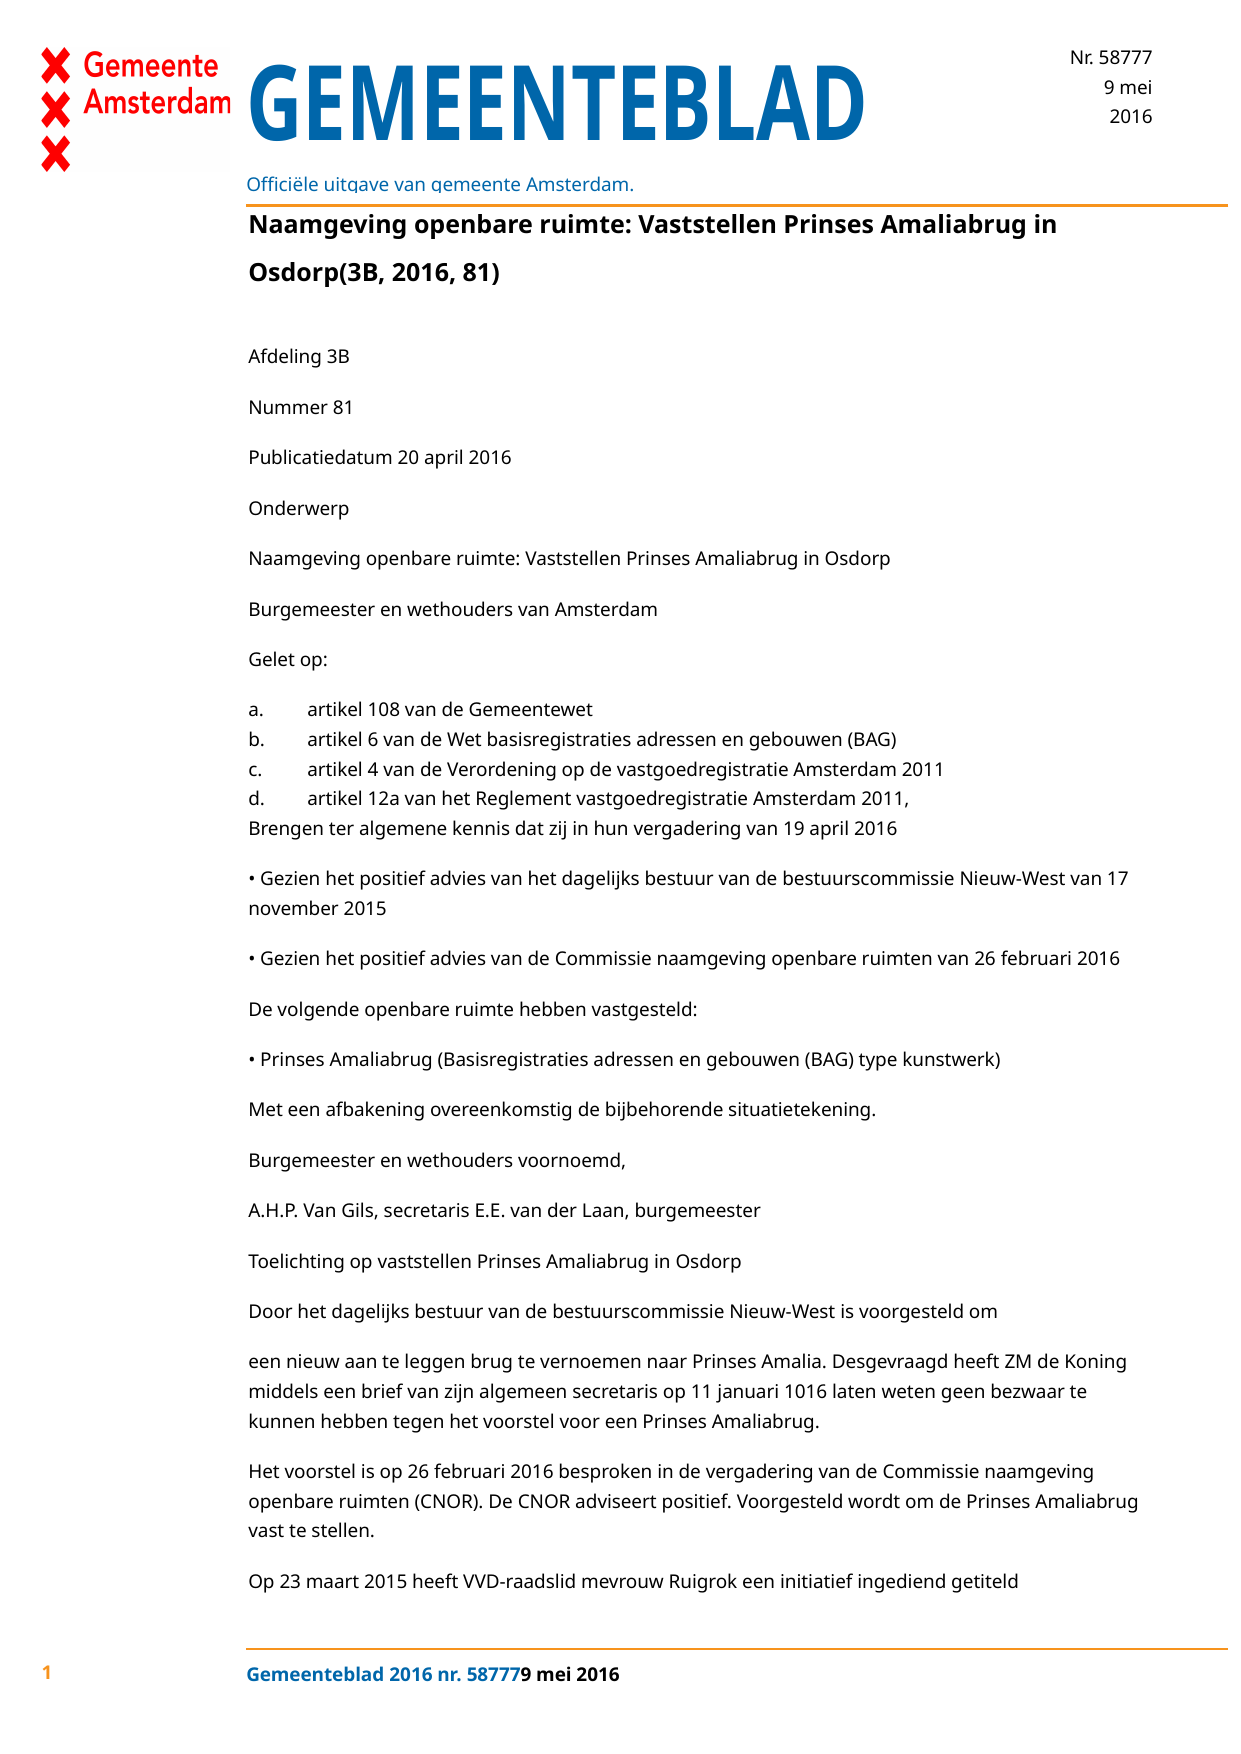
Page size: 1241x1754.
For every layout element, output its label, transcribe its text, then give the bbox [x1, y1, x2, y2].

list artikel 12a van het Reglement vastgoedregistratie Amsterdam 2011, [248, 785, 1152, 811]
text Afdeling 3B [248, 344, 1152, 369]
text A.H.P. Van Gils, secretaris E.E. van der Laan, burgemeester [248, 1197, 1152, 1223]
picture [41, 47, 231, 172]
text De volgende openbare ruimte hebben vastgesteld: [248, 996, 1152, 1021]
text Burgemeester en wethouders voornoemd, [248, 1147, 1152, 1173]
text Nummer 81 [248, 394, 1152, 420]
text Publicatiedatum 20 april 2016 [248, 444, 1152, 470]
text Door het dagelijks bestuur van de bestuurscommissie Nieuw-West is voorgesteld om [248, 1298, 1152, 1324]
list artikel 108 van de Gemeentewet [248, 697, 1152, 722]
text • Prinses Amaliabrug (Basisregistraties adressen en gebouwen (BAG) type kunstwerk) [248, 1046, 1152, 1072]
text Met een afbakening overeenkomstig de bijbehorende situatietekening. [248, 1097, 1152, 1122]
text Gelet op: [248, 646, 1152, 672]
text • Gezien het positief advies van de Commissie naamgeving openbare ruimten van 26 februari 2016 [248, 945, 1152, 971]
list artikel 6 van de Wet basisregistraties adressen en gebouwen (BAG) [248, 726, 1152, 752]
text Naamgeving openbare ruimte: Vaststellen Prinses Amaliabrug in Osdorp(3B, 2016, 81) [248, 207, 1152, 288]
text Naamgeving openbare ruimte: Vaststellen Prinses Amaliabrug in Osdorp [248, 545, 1152, 571]
text Op 23 maart 2015 heeft VVD-raadslid mevrouw Ruigrok een initiatief ingediend getiteld [248, 1568, 1152, 1593]
text een nieuw aan te leggen brug te vernoemen naar Prinses Amalia. Desgevraagd heeft ZM de Koning middels een brief van zijn algemeen secretaris op 11 januari 1016 laten weten geen bezwaar te kunnen hebben tegen het voorstel voor een Prinses Amaliabrug. [248, 1349, 1152, 1433]
text Toelichting op vaststellen Prinses Amaliabrug in Osdorp [248, 1248, 1152, 1273]
text Het voorstel is op 26 februari 2016 besproken in de vergadering van de Commissie naamgeving openbare ruimten (CNOR). De CNOR adviseert positief. Voorgesteld wordt om de Prinses Amaliabrug vast te stellen. [248, 1458, 1152, 1543]
text Brengen ter algemene kennis dat zij in hun vergadering van 19 april 2016 [248, 815, 1152, 841]
text • Gezien het positief advies van het dagelijks bestuur van de bestuurscommissie Nieuw-West van 17 november 2015 [248, 865, 1152, 921]
text Onderwerp [248, 495, 1152, 521]
text Burgemeester en wethouders van Amsterdam [248, 596, 1152, 621]
list artikel 4 van de Verordening op de vastgoedregistratie Amsterdam 2011 [248, 756, 1152, 781]
